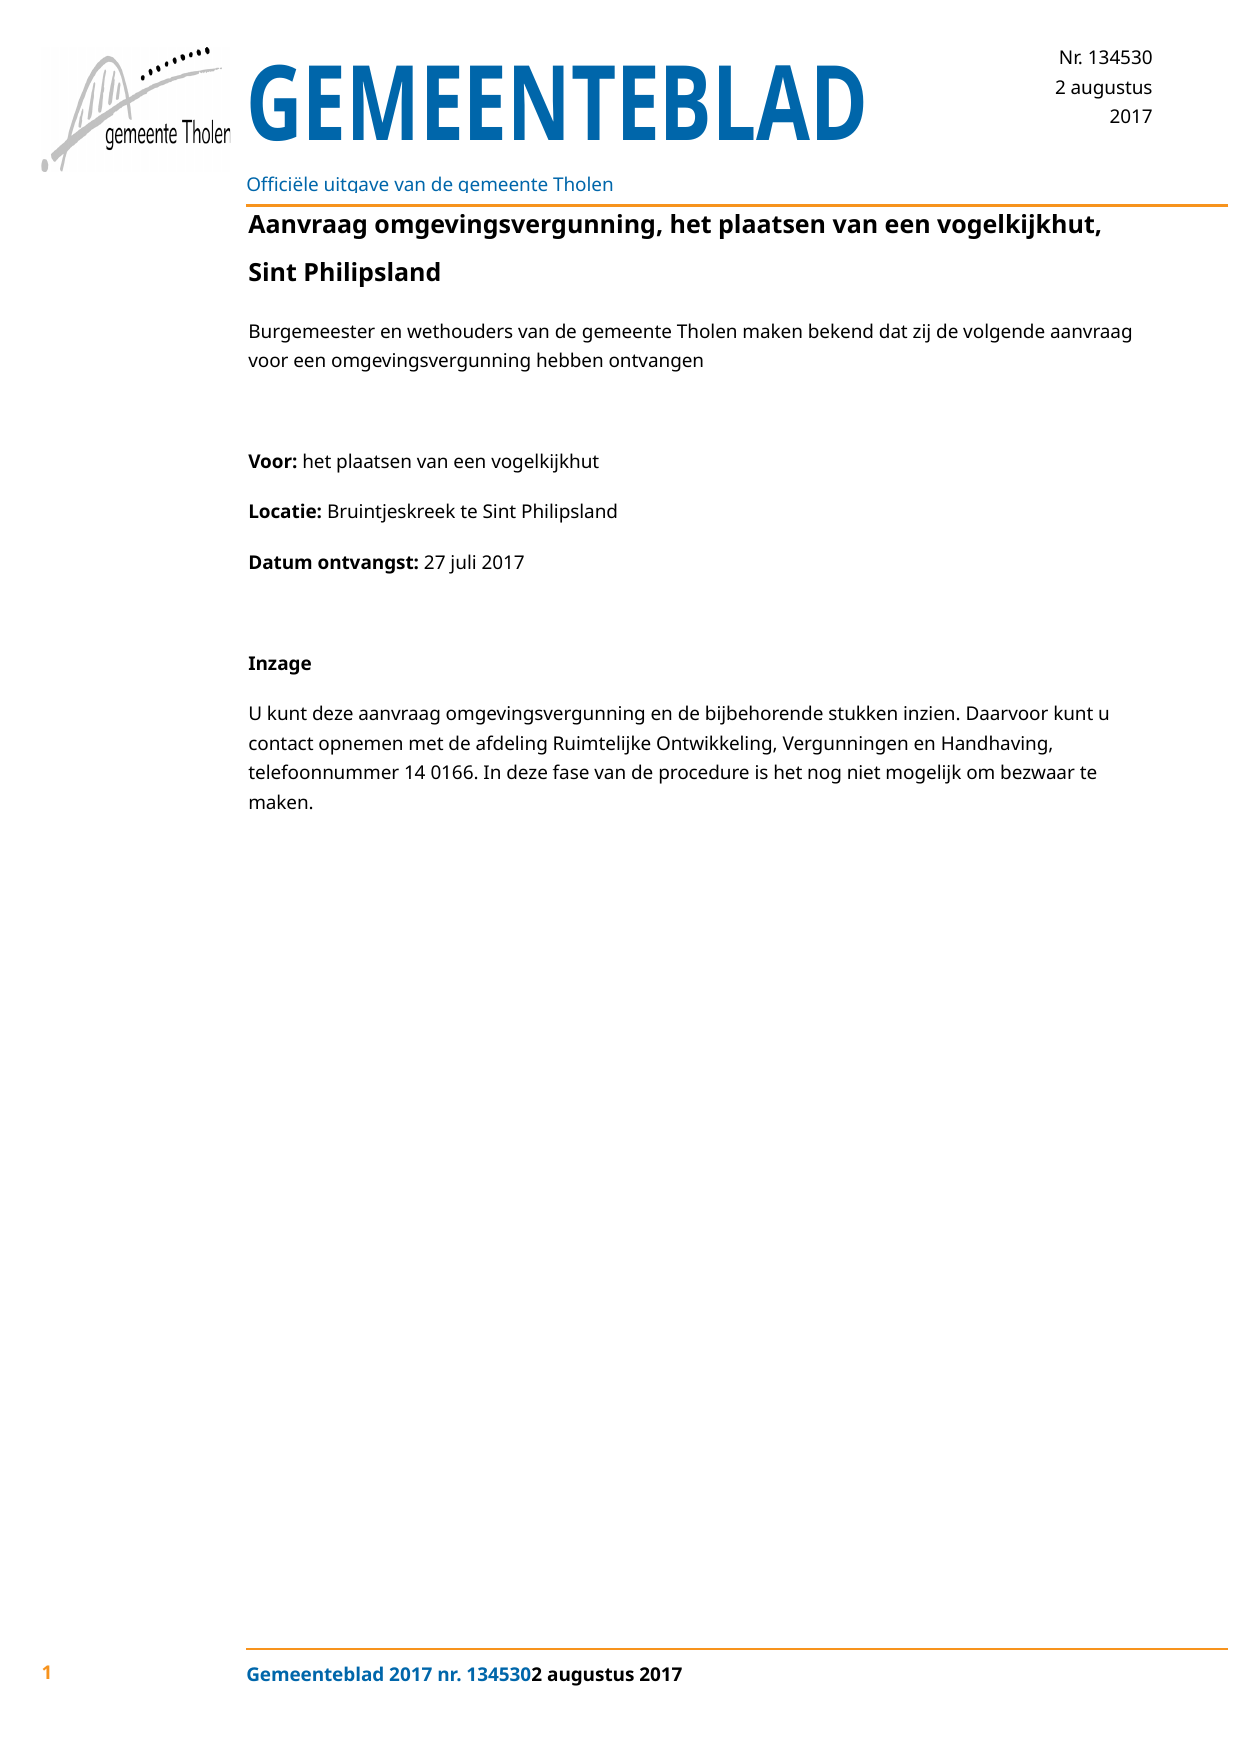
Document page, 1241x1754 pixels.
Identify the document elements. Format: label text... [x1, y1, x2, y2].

text Inzage [248, 650, 1152, 676]
text Burgemeester en wethouders van de gemeente Tholen maken bekend dat zij de volgende aanvraag voor een omgevingsvergunning hebben ontvangen [248, 318, 1152, 373]
text Datum ontvangst: 27 juli 2017 [248, 549, 1152, 575]
text Voor: het plaatsen van een vogelkijkhut [248, 448, 1152, 474]
text Aanvraag omgevingsvergunning, het plaatsen van een vogelkijkhut, Sint Philipsland [248, 207, 1152, 288]
text U kunt deze aanvraag omgevingsvergunning en de bijbehorende stukken inzien. Daarvoor kunt u contact opnemen met de afdeling Ruimtelijke Ontwikkeling, Vergunningen en Handhaving, telefoonnummer 14 0166. In deze fase van de procedure is het nog niet mogelijk om bezwaar te maken. [248, 700, 1152, 815]
text Locatie: Bruintjeskreek te Sint Philipsland [248, 499, 1152, 524]
picture [41, 47, 231, 172]
